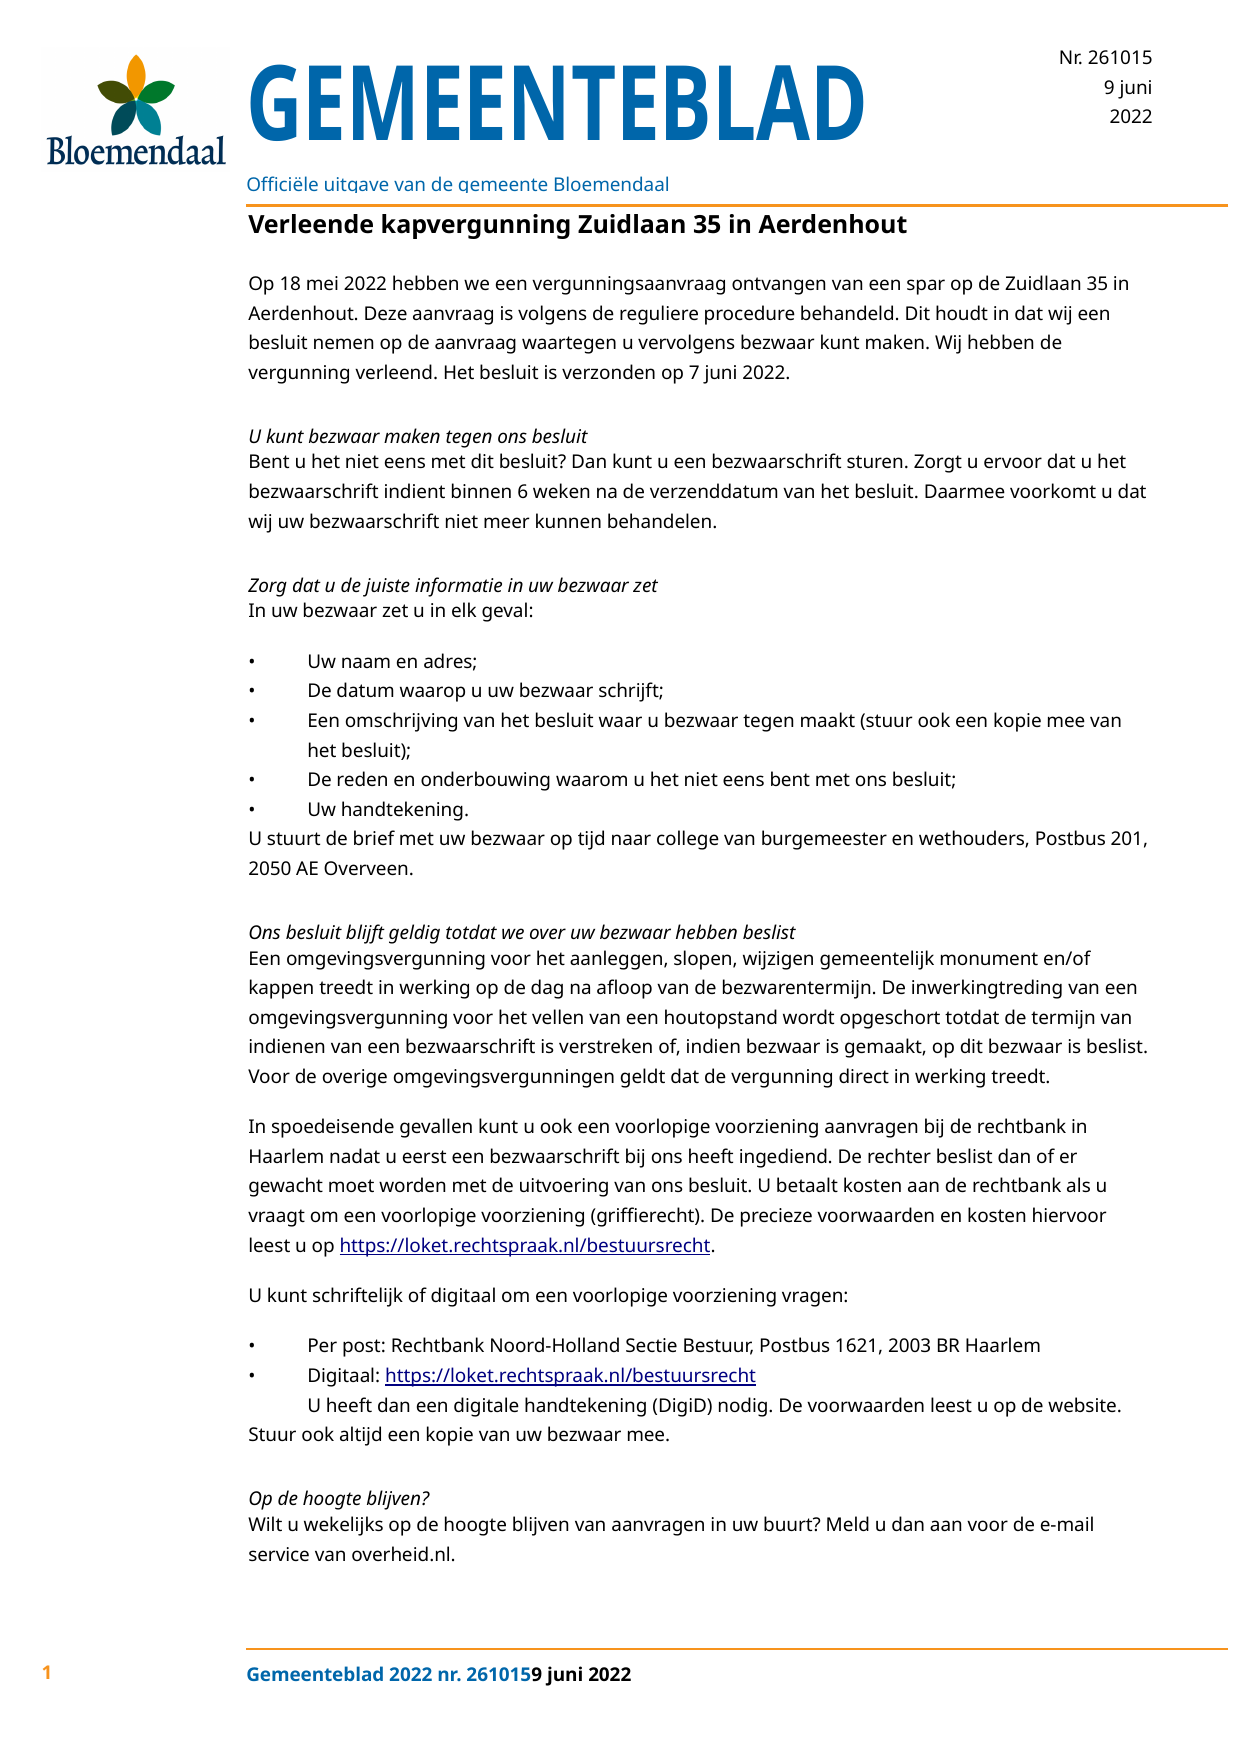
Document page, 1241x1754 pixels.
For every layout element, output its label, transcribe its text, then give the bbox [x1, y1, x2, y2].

text U kunt bezwaar maken tegen ons besluit [248, 423, 1152, 449]
text In spoedeisende gevallen kunt u ook een voorlopige voorziening aanvragen bij de rechtbank in Haarlem nadat u eerst een bezwaarschrift bij ons heeft ingediend. De rechter beslist dan of er gewacht moet worden met de uitvoering van ons besluit. U betaalt kosten aan de rechtbank als u vraagt om een voorlopige voorziening (griffierecht). De precieze voorwaarden en kosten hiervoor leest u op https://loket.rechtspraak.nl/bestuursrecht. [248, 1113, 1152, 1258]
list U heeft dan een digitale handtekening (DigiD) nodig. De voorwaarden leest u op de website. [248, 1392, 1152, 1418]
list De reden en onderbouwing waarom u het niet eens bent met ons besluit; [248, 766, 1152, 792]
list Uw naam en adres; [248, 648, 1152, 674]
text Ons besluit blijft geldig totdat we over uw bezwaar hebben beslist [248, 919, 1152, 945]
text Een omgevingsvergunning voor het aanleggen, slopen, wijzigen gemeentelijk monument en/of kappen treedt in werking op de dag na afloop van de bezwarentermijn. De inwerkingtreding van een omgevingsvergunning voor het vellen van een houtopstand wordt opgeschort totdat de termijn van indienen van een bezwaarschrift is verstreken of, indien bezwaar is gemaakt, op dit bezwaar is beslist. Voor de overige omgevingsvergunningen geldt dat de vergunning direct in werking treedt. [248, 945, 1152, 1089]
list Uw handtekening. [248, 796, 1152, 822]
list Een omschrijving van het besluit waar u bezwaar tegen maakt (stuur ook een kopie mee van het besluit); [248, 707, 1152, 762]
list De datum waarop u uw bezwaar schrijft; [248, 678, 1152, 703]
text Op de hoogte blijven? [248, 1485, 1152, 1511]
text U kunt schriftelijk of digitaal om een voorlopige voorziening vragen: [248, 1282, 1152, 1308]
text Op 18 mei 2022 hebben we een vergunningsaanvraag ontvangen van een spar op de Zuidlaan 35 in Aerdenhout. Deze aanvraag is volgens de reguliere procedure behandeld. Dit houdt in dat wij een besluit nemen op de aanvraag waartegen u vervolgens bezwaar kunt maken. Wij hebben de vergunning verleend. Het besluit is verzonden op 7 juni 2022. [248, 270, 1152, 385]
list Digitaal: https://loket.rechtspraak.nl/bestuursrecht [248, 1362, 1152, 1388]
text Zorg dat u de juiste informatie in uw bezwaar zet [248, 572, 1152, 598]
text Bent u het niet eens met dit besluit? Dan kunt u een bezwaarschrift sturen. Zorgt u ervoor dat u het bezwaarschrift indient binnen 6 weken na de verzenddatum van het besluit. Daarmee voorkomt u dat wij uw bezwaarschrift niet meer kunnen behandelen. [248, 449, 1152, 534]
text In uw bezwaar zet u in elk geval: [248, 598, 1152, 623]
text Verleende kapvergunning Zuidlaan 35 in Aerdenhout [248, 207, 1152, 241]
picture [41, 47, 231, 172]
text Wilt u wekelijks op de hoogte blijven van aanvragen in uw buurt? Meld u dan aan voor de e-mail service van overheid.nl. [248, 1511, 1152, 1566]
list Per post: Rechtbank Noord-Holland Sectie Bestuur, Postbus 1621, 2003 BR Haarlem [248, 1333, 1152, 1358]
text U stuurt de brief met uw bezwaar op tijd naar college van burgemeester en wethouders, Postbus 201, 2050 AE Overveen. [248, 826, 1152, 881]
text Stuur ook altijd een kopie van uw bezwaar mee. [248, 1421, 1152, 1447]
